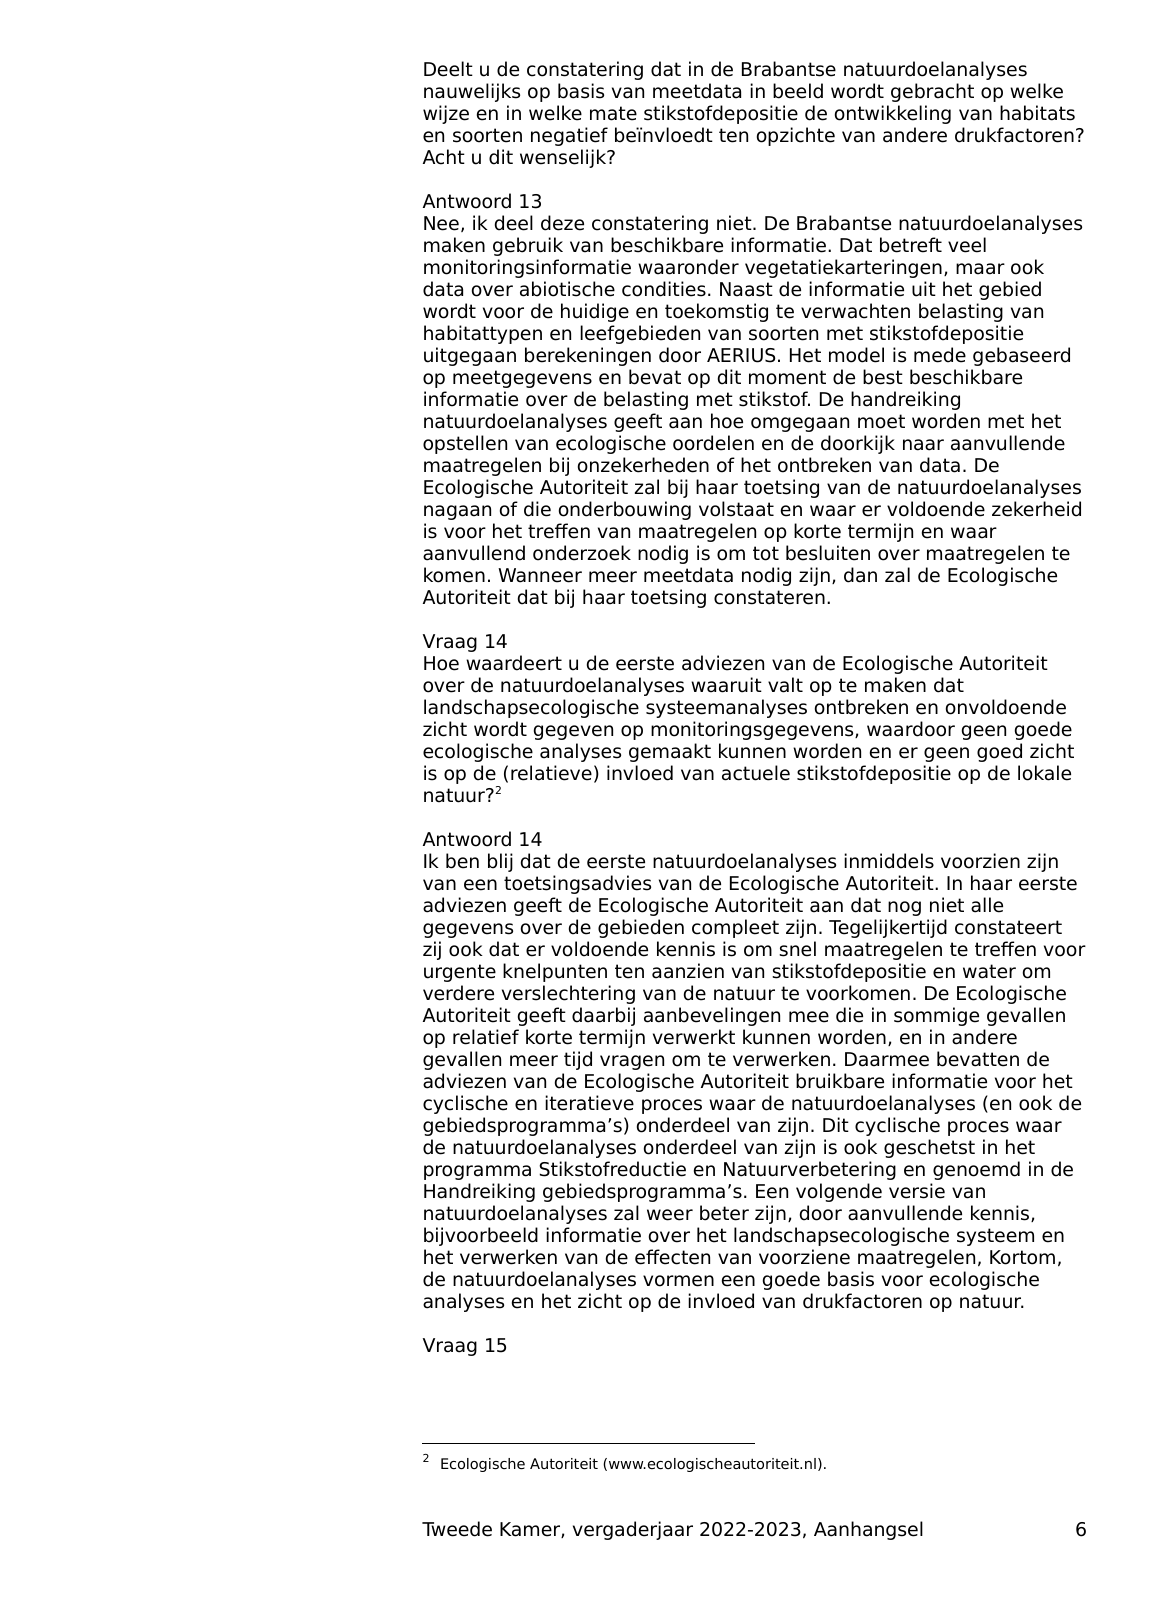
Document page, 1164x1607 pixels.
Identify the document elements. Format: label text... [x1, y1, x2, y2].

text Vraag 14 [422, 631, 1087, 653]
text Ecologische Autoriteit (www.ecologischeautoriteit.nl). [422, 1452, 1087, 1474]
text Ik ben blij dat de eerste natuurdoelanalyses inmiddels voorzien zijn van een toetsingsadvies van de Ecologische Autoriteit. In haar eerste adviezen geeft de Ecologische Autoriteit aan dat nog niet alle gegevens over de gebieden compleet zijn. Tegelijkertijd constateert zij ook dat er voldoende kennis is om snel maatregelen te treffen voor urgente knelpunten ten aanzien van stikstofdepositie en water om verdere verslechtering van de natuur te voorkomen. De Ecologische Autoriteit geeft daarbij aanbevelingen mee die in sommige gevallen op relatief korte termijn verwerkt kunnen worden, en in andere gevallen meer tijd vragen om te verwerken. Daarmee bevatten de adviezen van de Ecologische Autoriteit bruikbare informatie voor het cyclische en iteratieve proces waar de natuurdoelanalyses (en ook de gebiedsprogramma’s) onderdeel van zijn. Dit cyclische proces waar de natuurdoelanalyses onderdeel van zijn is ook geschetst in het programma Stikstofreductie en Natuurverbetering en genoemd in de Handreiking gebiedsprogramma’s. Een volgende versie van natuurdoelanalyses zal weer beter zijn, door aanvullende kennis, bijvoorbeeld informatie over het landschapsecologische systeem en het verwerken van de effecten van voorziene maatregelen, Kortom, de natuurdoelanalyses vormen een goede basis voor ecologische analyses en het zicht op de invloed van drukfactoren op natuur. [422, 851, 1087, 1312]
text Antwoord 14 [422, 829, 1087, 851]
text Antwoord 13 [422, 191, 1087, 213]
text Hoe waardeert u de eerste adviezen van de Ecologische Autoriteit over de natuurdoelanalyses waaruit valt op te maken dat landschapsecologische systeemanalyses ontbreken en onvoldoende zicht wordt gegeven op monitoringsgegevens, waardoor geen goede ecologische analyses gemaakt kunnen worden en er geen goed zicht is op de (relatieve) invloed van actuele stikstofdepositie op de lokale natuur? [422, 653, 1087, 807]
text Nee, ik deel deze constatering niet. De Brabantse natuurdoelanalyses maken gebruik van beschikbare informatie. Dat betreft veel monitoringsinformatie waaronder vegetatiekarteringen, maar ook data over abiotische condities. Naast de informatie uit het gebied wordt voor de huidige en toekomstig te verwachten belasting van habitattypen en leefgebieden van soorten met stikstofdepositie uitgegaan berekeningen door AERIUS. Het model is mede gebaseerd op meetgegevens en bevat op dit moment de best beschikbare informatie over de belasting met stikstof. De handreiking natuurdoelanalyses geeft aan hoe omgegaan moet worden met het opstellen van ecologische oordelen en de doorkijk naar aanvullende maatregelen bij onzekerheden of het ontbreken van data. De Ecologische Autoriteit zal bij haar toetsing van de natuurdoelanalyses nagaan of die onderbouwing volstaat en waar er voldoende zekerheid is voor het treffen van maatregelen op korte termijn en waar aanvullend onderzoek nodig is om tot besluiten over maatregelen te komen. Wanneer meer meetdata nodig zijn, dan zal de Ecologische Autoriteit dat bij haar toetsing constateren. [422, 213, 1087, 609]
text Vraag 15 [422, 1335, 1087, 1357]
text Deelt u de constatering dat in de Brabantse natuurdoelanalyses nauwelijks op basis van meetdata in beeld wordt gebracht op welke wijze en in welke mate stikstofdepositie de ontwikkeling van habitats en soorten negatief beïnvloedt ten opzichte van andere drukfactoren? Acht u dit wenselijk? [422, 59, 1087, 169]
